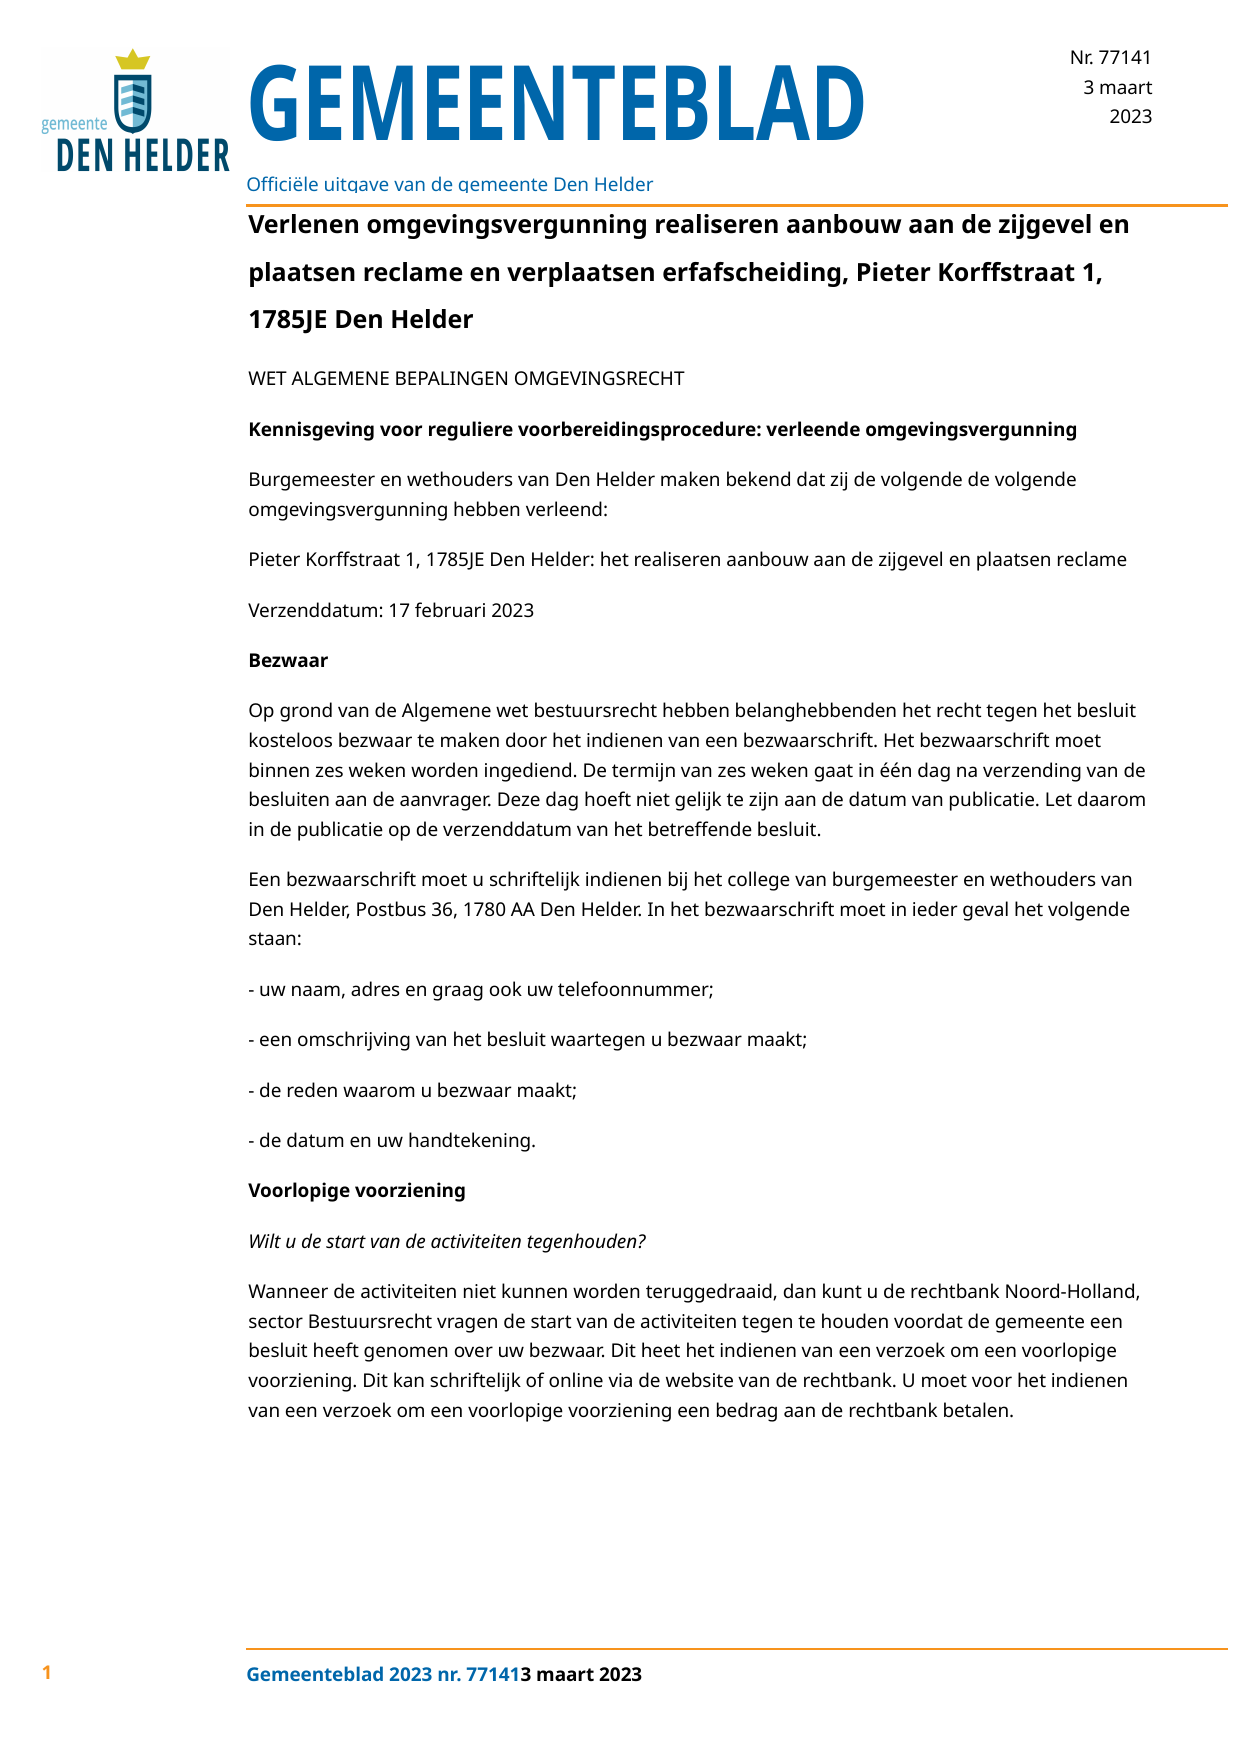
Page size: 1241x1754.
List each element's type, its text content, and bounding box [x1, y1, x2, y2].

text - een omschrijving van het besluit waartegen u bezwaar maakt; [248, 1026, 1152, 1052]
text Kennisgeving voor reguliere voorbereidingsprocedure: verleende omgevingsvergunning [248, 416, 1152, 442]
picture [220, 160, 224, 172]
picture [100, 154, 106, 172]
text WET ALGEMENE BEPALINGEN OMGEVINGSRECHT [248, 366, 1152, 391]
text Pieter Korffstraat 1, 1785JE Den Helder: het realiseren aanbouw aan de zijgevel en plaatsen reclame [248, 546, 1152, 572]
text Bezwaar [248, 647, 1152, 673]
text Burgemeester en wethouders van Den Helder maken bekend dat zij de volgende de volgende omgevingsvergunning hebben verleend: [248, 466, 1152, 522]
text Verlenen omgevingsvergunning realiseren aanbouw aan de zijgevel en plaatsen reclame en verplaatsen erfafscheiding, Pieter Korffstraat 1, 1785JE Den Helder [248, 207, 1152, 336]
picture [182, 144, 187, 165]
text Wilt u de start van de activiteiten tegenhouden? [248, 1228, 1152, 1254]
picture [130, 157, 135, 172]
text Voorlopige voorziening [248, 1178, 1152, 1203]
picture [41, 47, 231, 172]
picture [63, 144, 68, 165]
text Een bezwaarschrift moet u schriftelijk indienen bij het college van burgemeester en wethouders van Den Helder, Postbus 36, 1780 AA Den Helder. In het bezwaarschrift moet in ieder geval het volgende staan: [248, 866, 1152, 951]
text Op grond van de Algemene wet bestuursrecht hebben belanghebbenden het recht tegen het besluit kosteloos bezwaar te maken door het indienen van een bezwaarschrift. Het bezwaarschrift moet binnen zes weken worden ingediend. De termijn van zes weken gaat in één dag na verzending van de besluiten aan de aanvrager. Deze dag hoeft niet gelijk te zijn aan de datum van publicatie. Let daarom in de publicatie op de verzenddatum van het betreffende besluit. [248, 698, 1152, 842]
text Verzenddatum: 17 februari 2023 [248, 597, 1152, 622]
text - de datum en uw handtekening. [248, 1127, 1152, 1153]
text - de reden waarom u bezwaar maakt; [248, 1077, 1152, 1102]
text Wanneer de activiteiten niet kunnen worden teruggedraaid, dan kunt u de rechtbank Noord-Holland, sector Bestuursrecht vragen de start van de activiteiten tegen te houden voordat de gemeente een besluit heeft genomen over uw bezwaar. Dit heet het indienen van een verzoek om een voorlopige voorziening. Dit kan schriftelijk of online via de website van de rechtbank. U moet voor het indienen van een verzoek om een voorlopige voorziening een bedrag aan de rechtbank betalen. [248, 1278, 1152, 1422]
text - uw naam, adres en graag ook uw telefoonnummer; [248, 976, 1152, 1002]
